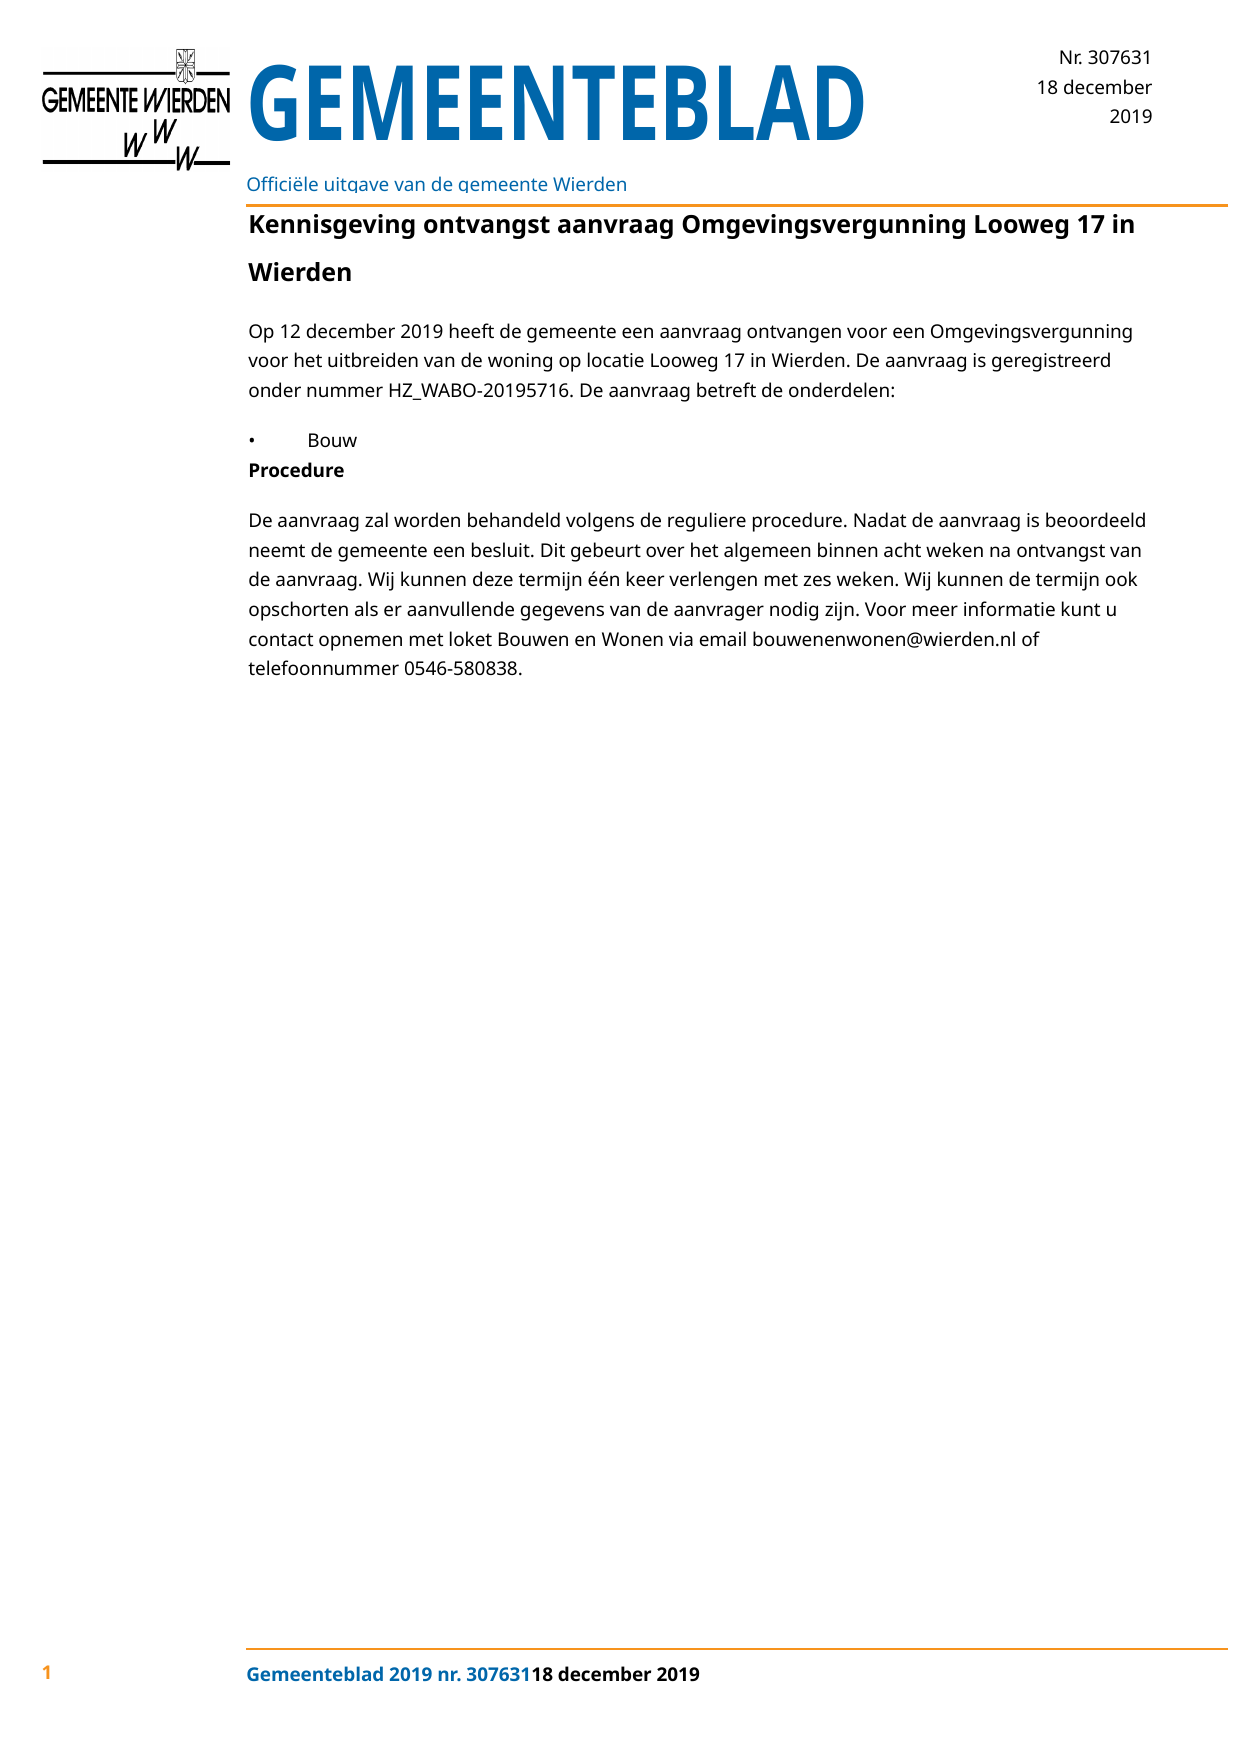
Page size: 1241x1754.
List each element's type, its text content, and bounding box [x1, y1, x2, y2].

text Kennisgeving ontvangst aanvraag Omgevingsvergunning Looweg 17 in Wierden [248, 207, 1152, 288]
picture [41, 47, 231, 172]
list Bouw [248, 427, 1152, 453]
text Procedure [248, 457, 1152, 483]
text De aanvraag zal worden behandeld volgens de reguliere procedure. Nadat de aanvraag is beoordeeld neemt de gemeente een besluit. Dit gebeurt over het algemeen binnen acht weken na ontvangst van de aanvraag. Wij kunnen deze termijn één keer verlengen met zes weken. Wij kunnen de termijn ook opschorten als er aanvullende gegevens van de aanvrager nodig zijn. Voor meer informatie kunt u contact opnemen met loket Bouwen en Wonen via email bouwenenwonen@wierden.nl of telefoonnummer 0546-580838. [248, 507, 1152, 681]
text Op 12 december 2019 heeft de gemeente een aanvraag ontvangen voor een Omgevingsvergunning voor het uitbreiden van de woning op locatie Looweg 17 in Wierden. De aanvraag is geregistreerd onder nummer HZ_WABO-20195716. De aanvraag betreft de onderdelen: [248, 318, 1152, 403]
